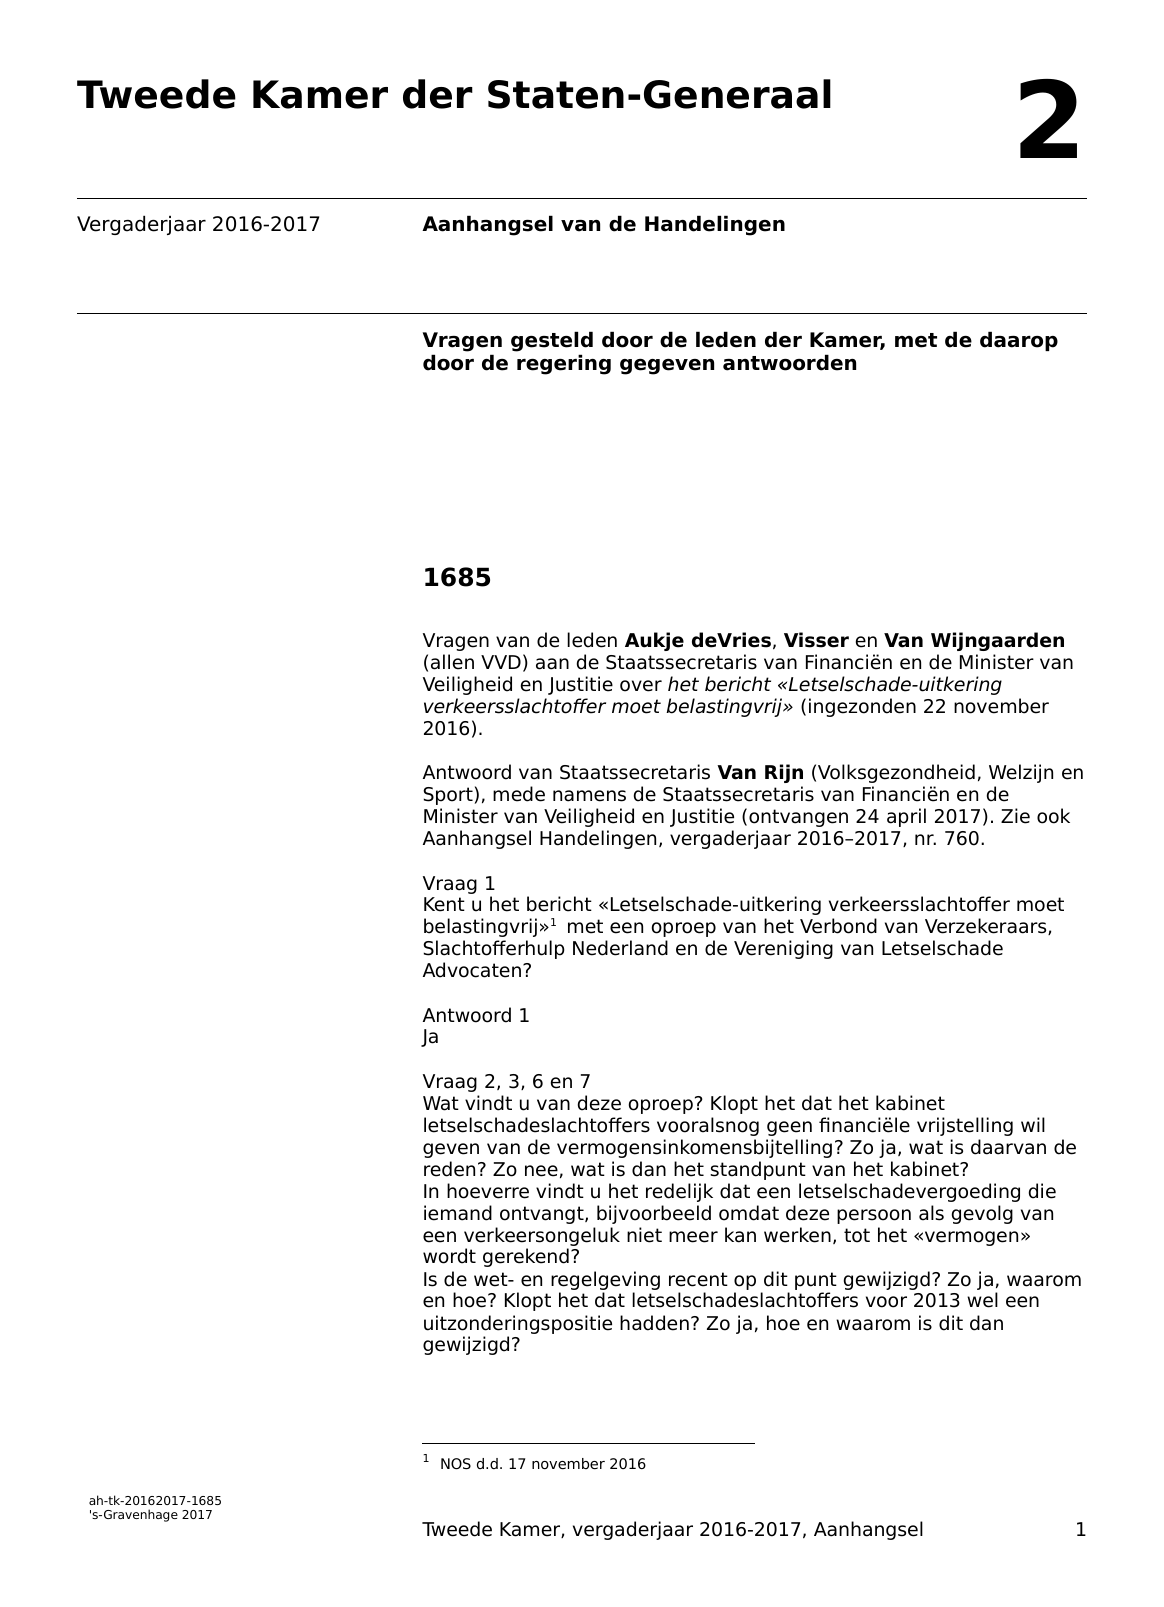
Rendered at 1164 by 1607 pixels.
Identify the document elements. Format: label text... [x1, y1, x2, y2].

table_cell Vergaderjaar 2016-2017 [77, 199, 422, 313]
text Vragen van de leden Aukje deVries, Visser en Van Wijngaarden (allen VVD) aan de Staatssecretaris van Financiën en de Minister van Veiligheid en Justitie over het bericht «Letselschade-uitkering verkeersslachtoffer moet belastingvrij» (ingezonden 22 november 2016). [422, 630, 1087, 740]
text Antwoord van Staatssecretaris Van Rijn (Volksgezondheid, Welzijn en Sport), mede namens de Staatssecretaris van Financiën en de Minister van Veiligheid en Justitie (ontvangen 24 april 2017). Zie ook Aanhangsel Handelingen, vergaderjaar 2016–2017, nr. 760. [422, 762, 1087, 850]
text Vraag 2, 3, 6 en 7 [422, 1071, 1087, 1093]
text Wat vindt u van deze oproep? Klopt het dat het kabinet letselschadeslachtoffers vooralsnog geen financiële vrijstelling wil geven van de vermogensinkomensbijtelling? Zo ja, wat is daarvan de reden? Zo nee, wat is dan het standpunt van het kabinet? [422, 1093, 1087, 1181]
text Vraag 1 [422, 872, 1087, 894]
text ah-tk-20162017-1685 [88, 1494, 323, 1508]
table_cell Aanhangsel van de Handelingen [422, 199, 1087, 313]
text 1685 [422, 563, 1087, 592]
table_header 2 [886, 59, 1087, 198]
table_cell Vragen gesteld door de leden der Kamer, met de daarop door de regering gegeven antwoorden [422, 314, 1087, 375]
text In hoeverre vindt u het redelijk dat een letselschadevergoeding die iemand ontvangt, bijvoorbeeld omdat deze persoon als gevolg van een verkeersongeluk niet meer kan werken, tot het «vermogen» wordt gerekend? [422, 1181, 1087, 1268]
text NOS d.d. 17 november 2016 [422, 1452, 1087, 1474]
table_header Tweede Kamer der Staten-Generaal [77, 59, 886, 198]
text Ja [422, 1026, 1087, 1048]
text Kent u het bericht «Letselschade-uitkering verkeersslachtoffer moet belastingvrij» met een oproep van het Verbond van Verzekeraars, Slachtofferhulp Nederland en de Vereniging van Letselschade Advocaten? [422, 894, 1087, 982]
text 's-Gravenhage 2017 [88, 1508, 323, 1522]
text Is de wet- en regelgeving recent op dit punt gewijzigd? Zo ja, waarom en hoe? Klopt het dat letselschadeslachtoffers voor 2013 wel een uitzonderingspositie hadden? Zo ja, hoe en waarom is dit dan gewijzigd? [422, 1268, 1087, 1356]
table_cell [77, 314, 422, 375]
text Antwoord 1 [422, 1004, 1087, 1026]
